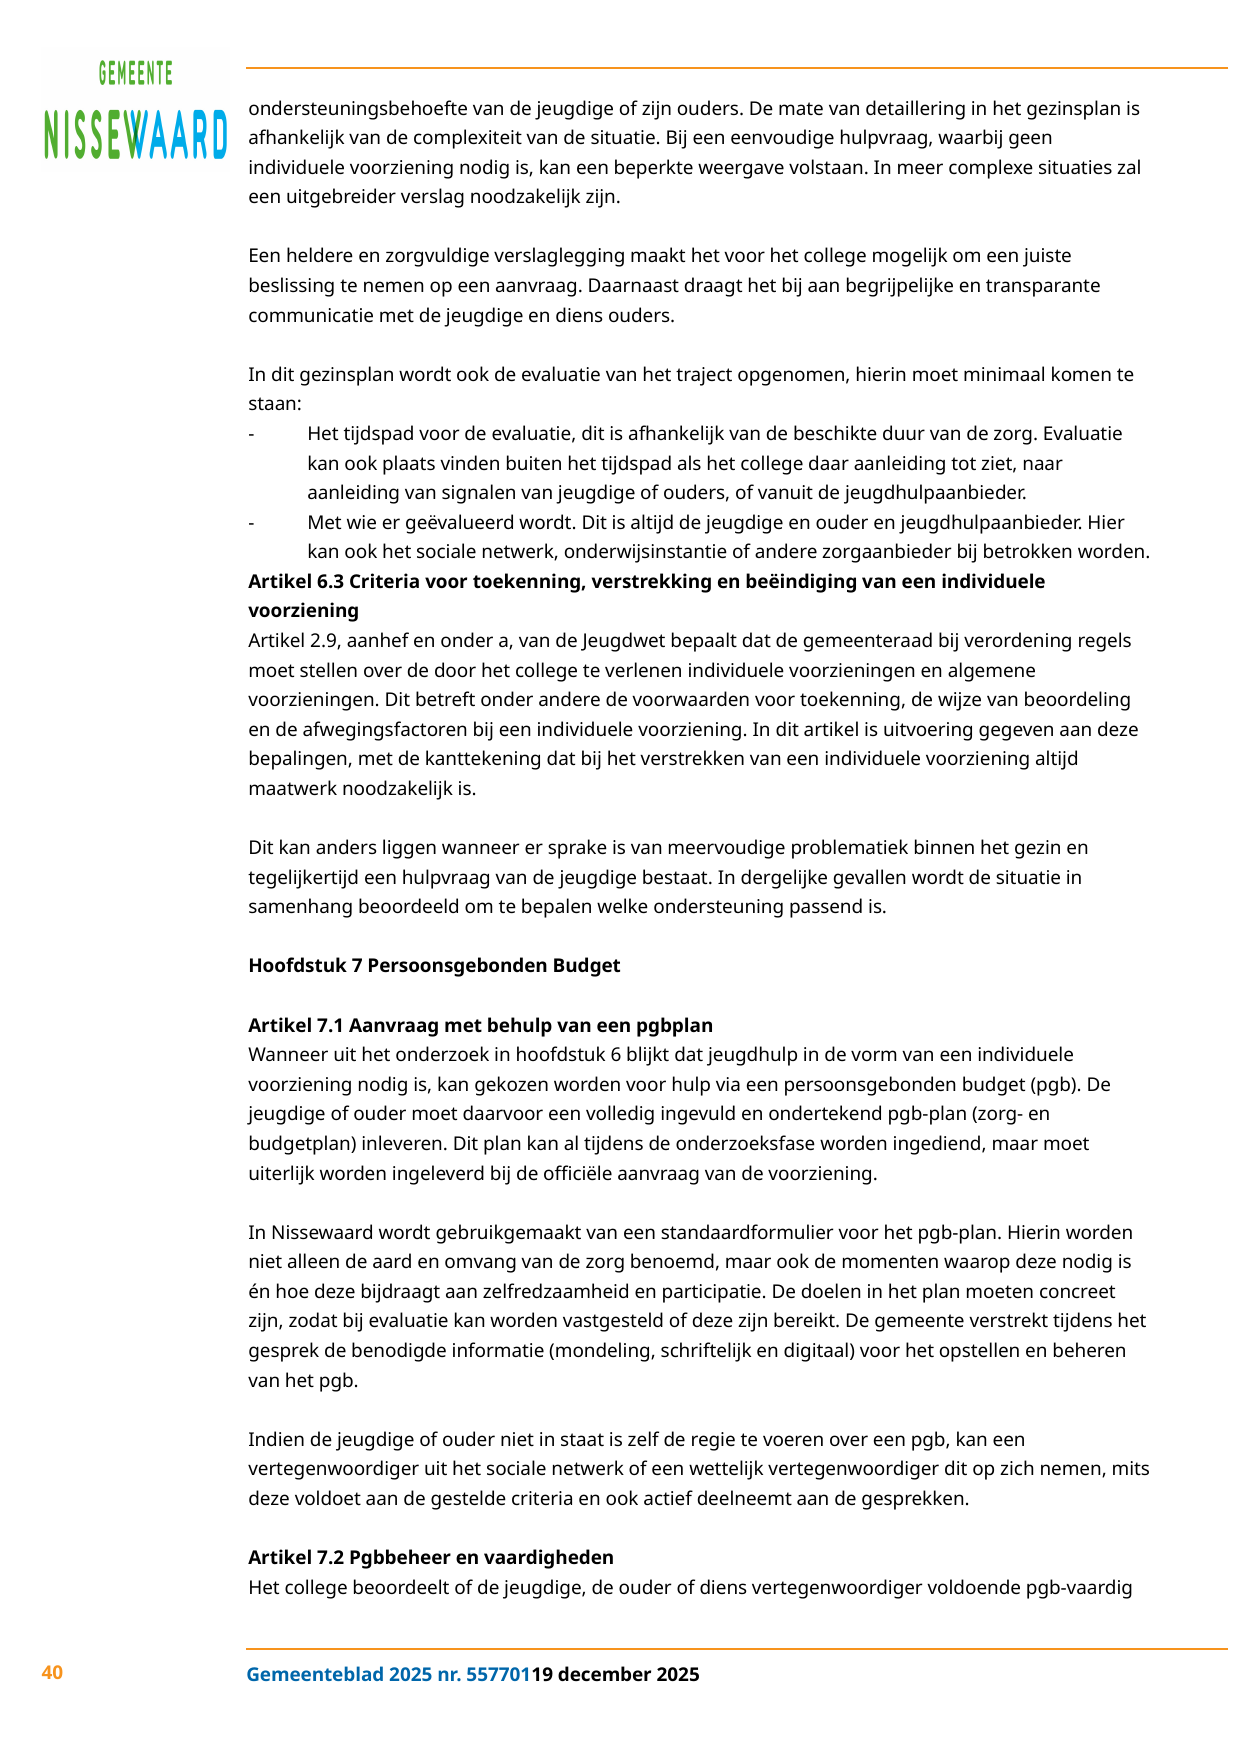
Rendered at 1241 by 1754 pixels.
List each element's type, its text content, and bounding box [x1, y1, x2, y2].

text Artikel 6.3 Criteria voor toekenning, verstrekking en beëindiging van een individuele voorziening [248, 568, 1152, 623]
text Een heldere en zorgvuldige verslaglegging maakt het voor het college mogelijk om een juiste beslissing te nemen op een aanvraag. Daarnaast draagt het bij aan begrijpelijke en transparante communicatie met de jeugdige en diens ouders. [248, 243, 1152, 328]
text Hoofdstuk 7 Persoonsgebonden Budget [248, 953, 1152, 978]
text Het college beoordeelt of de jeugdige, de ouder of diens vertegenwoordiger voldoende pgb-vaardig [248, 1574, 1152, 1600]
text Artikel 2.9, aanhef en onder a, van de Jeugdwet bepaalt dat de gemeenteraad bij verordening regels moet stellen over de door het college te verlenen individuele voorzieningen en algemene voorzieningen. Dit betreft onder andere de voorwaarden voor toekenning, de wijze van beoordeling en de afwegingsfactoren bij een individuele voorziening. In dit artikel is uitvoering gegeven aan deze bepalingen, met de kanttekening dat bij het verstrekken van een individuele voorziening altijd maatwerk noodzakelijk is. [248, 627, 1152, 801]
text Artikel 7.1 Aanvraag met behulp van een pgbplan [248, 1012, 1152, 1038]
list Het tijdspad voor de evaluatie, dit is afhankelijk van de beschikte duur van de zorg. Evaluatie kan ook plaats vinden buiten het tijdspad als het college daar aanleiding tot ziet, naar aanleiding van signalen van jeugdige of ouders, of vanuit de jeugdhulpaanbieder. [248, 420, 1152, 505]
text Wanneer uit het onderzoek in hoofdstuk 6 blijkt dat jeugdhulp in de vorm van een individuele voorziening nodig is, kan gekozen worden voor hulp via een persoonsgebonden budget (pgb). De jeugdige of ouder moet daarvoor een volledig ingevuld en ondertekend pgb-plan (zorg- en budgetplan) inleveren. Dit plan kan al tijdens de onderzoeksfase worden ingediend, maar moet uiterlijk worden ingeleverd bij de officiële aanvraag van de voorziening. [248, 1041, 1152, 1186]
text Dit kan anders liggen wanneer er sprake is van meervoudige problematiek binnen het gezin en tegelijkertijd een hulpvraag van de jeugdige bestaat. In dergelijke gevallen wordt de situatie in samenhang beoordeeld om te bepalen welke ondersteuning passend is. [248, 834, 1152, 919]
text In Nissewaard wordt gebruikgemaakt van een standaardformulier voor het pgb-plan. Hierin worden niet alleen de aard en omvang van de zorg benoemd, maar ook de momenten waarop deze nodig is én hoe deze bijdraagt aan zelfredzaamheid en participatie. De doelen in het plan moeten concreet zijn, zodat bij evaluatie kan worden vastgesteld of deze zijn bereikt. De gemeente verstrekt tijdens het gesprek de benodigde informatie (mondeling, schriftelijk en digitaal) voor het opstellen en beheren van het pgb. [248, 1219, 1152, 1393]
text In dit gezinsplan wordt ook de evaluatie van het traject opgenomen, hierin moet minimaal komen te staan: [248, 361, 1152, 416]
list Met wie er geëvalueerd wordt. Dit is altijd de jeugdige en ouder en jeugdhulpaanbieder. Hier kan ook het sociale netwerk, onderwijsinstantie of andere zorgaanbieder bij betrokken worden. [248, 509, 1152, 564]
text ondersteuningsbehoefte van de jeugdige of zijn ouders. De mate van detaillering in het gezinsplan is afhankelijk van de complexiteit van de situatie. Bij een eenvoudige hulpvraag, waarbij geen individuele voorziening nodig is, kan een beperkte weergave volstaan. In meer complexe situaties zal een uitgebreider verslag noodzakelijk zijn. [248, 95, 1152, 209]
picture [41, 47, 231, 172]
text Indien de jeugdige of ouder niet in staat is zelf de regie te voeren over een pgb, kan een vertegenwoordiger uit het sociale netwerk of een wettelijk vertegenwoordiger dit op zich nemen, mits deze voldoet aan de gestelde criteria en ook actief deelneemt aan de gesprekken. [248, 1426, 1152, 1511]
text Artikel 7.2 Pgbbeheer en vaardigheden [248, 1544, 1152, 1570]
